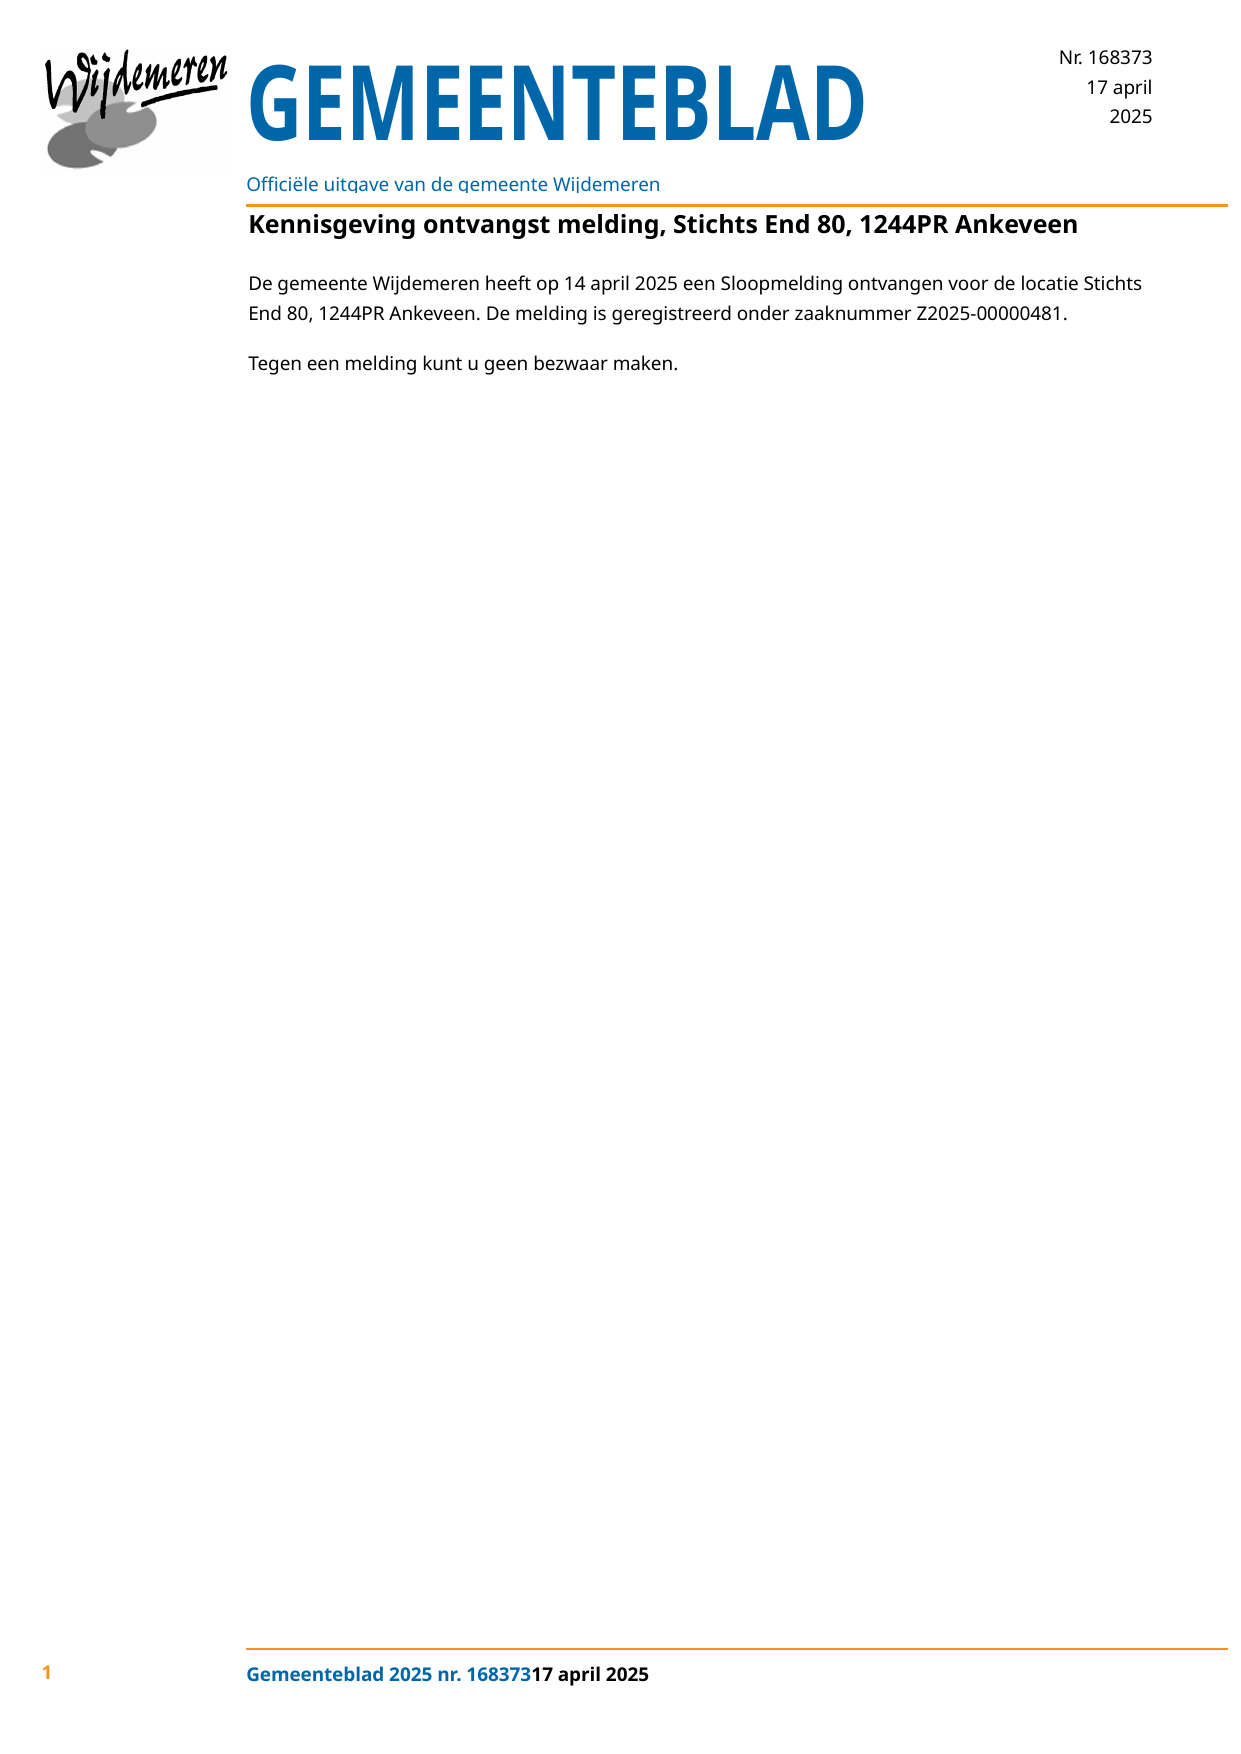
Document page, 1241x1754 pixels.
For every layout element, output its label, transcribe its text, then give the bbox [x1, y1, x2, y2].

text De gemeente Wijdemeren heeft op 14 april 2025 een Sloopmelding ontvangen voor de locatie Stichts End 80, 1244PR Ankeveen. De melding is geregistreerd onder zaaknummer Z2025-00000481. [248, 270, 1152, 326]
text Tegen een melding kunt u geen bezwaar maken. [248, 350, 1152, 376]
text Kennisgeving ontvangst melding, Stichts End 80, 1244PR Ankeveen [248, 207, 1152, 241]
picture [41, 47, 231, 172]
